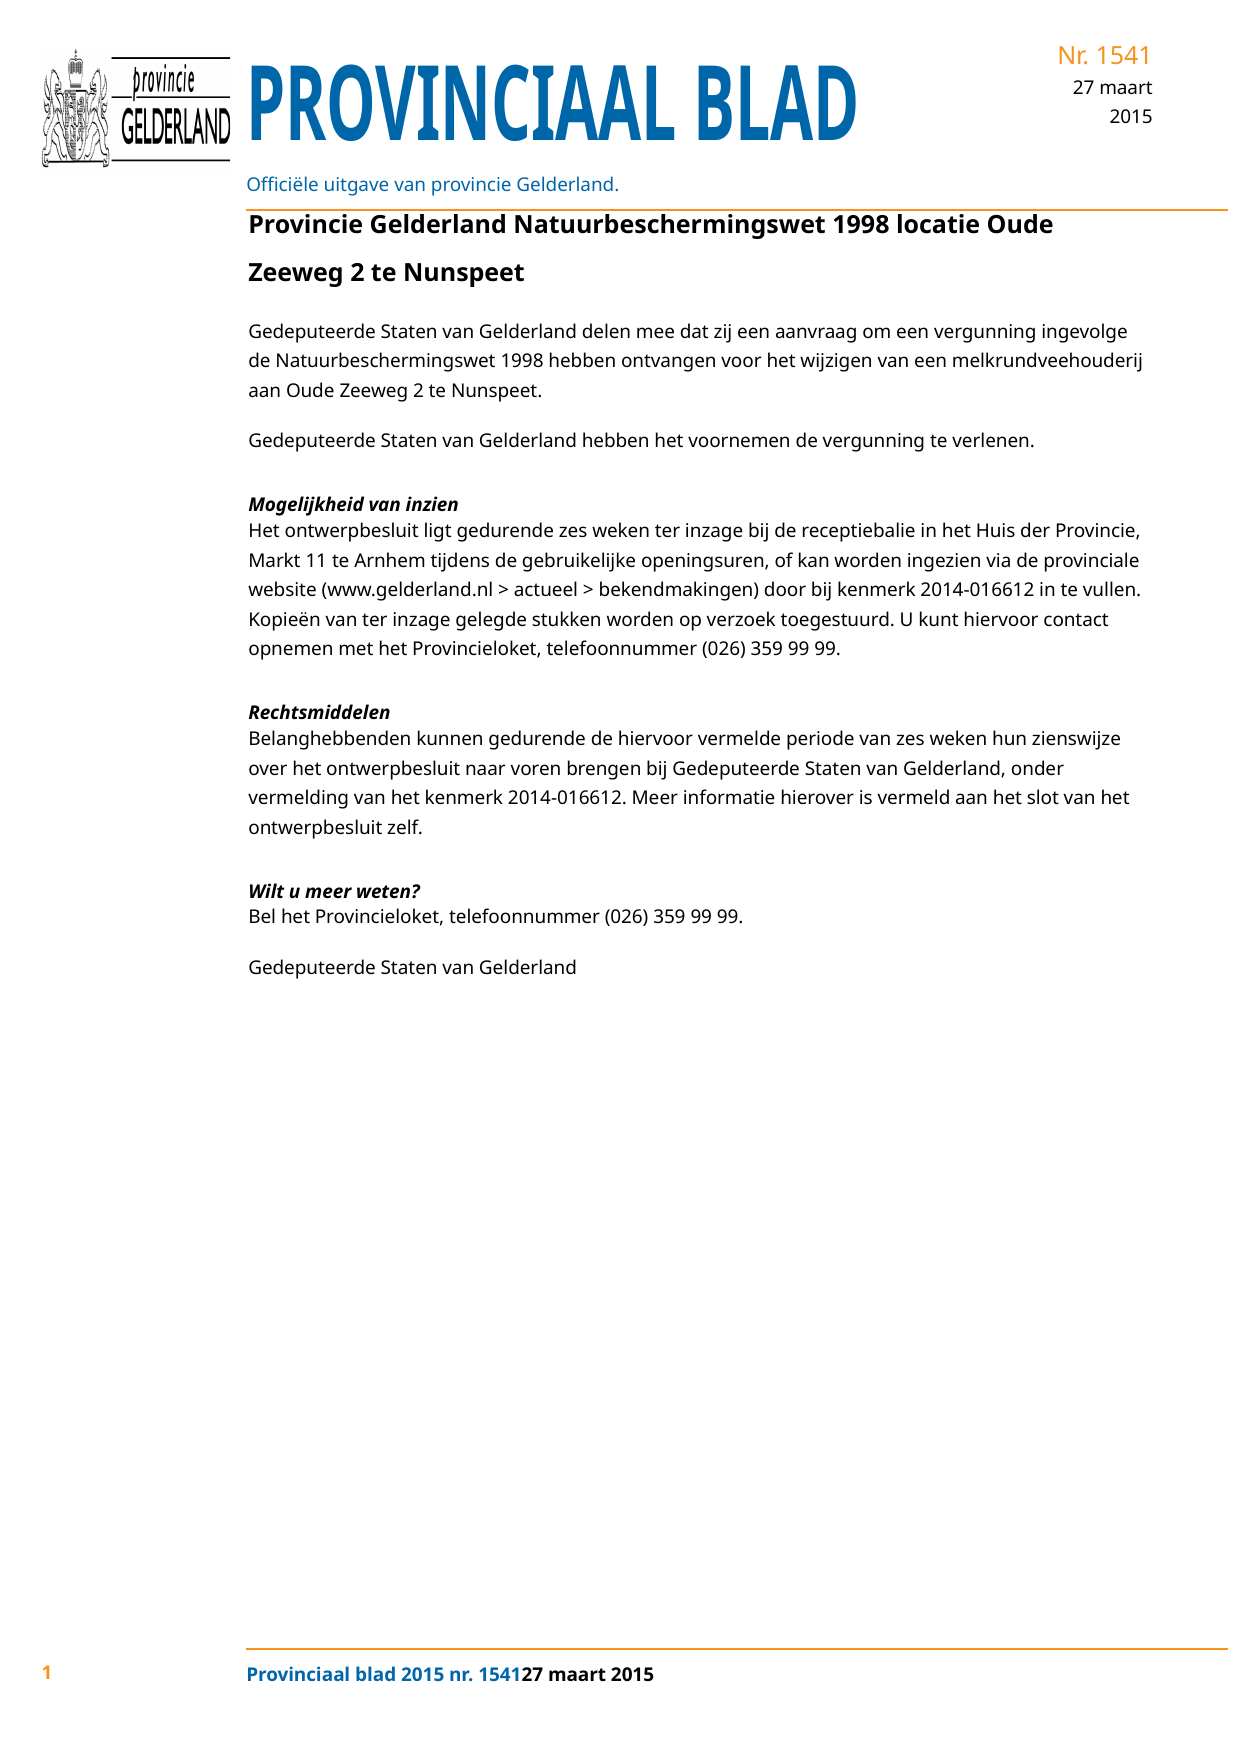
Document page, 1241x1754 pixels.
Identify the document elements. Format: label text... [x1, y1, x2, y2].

text Rechtsmiddelen [248, 699, 1152, 725]
text Het ontwerpbesluit ligt gedurende zes weken ter inzage bij de receptiebalie in het Huis der Provincie, Markt 11 te Arnhem tijdens de gebruikelijke openingsuren, of kan worden ingezien via de provinciale website (www.gelderland.nl > actueel > bekendmakingen) door bij kenmerk 2014-016612 in te vullen. Kopieën van ter inzage gelegde stukken worden op verzoek toegestuurd. U kunt hiervoor contact opnemen met het Provincieloket, telefoonnummer (026) 359 99 99. [248, 517, 1152, 661]
text Mogelijkheid van inzien [248, 491, 1152, 517]
text Gedeputeerde Staten van Gelderland hebben het voornemen de vergunning te verlenen. [248, 427, 1152, 453]
text Wilt u meer weten? [248, 878, 1152, 904]
text Provincie Gelderland Natuurbeschermingswet 1998 locatie Oude Zeeweg 2 te Nunspeet [248, 211, 1152, 288]
text Gedeputeerde Staten van Gelderland [248, 954, 1152, 980]
text Bel het Provincieloket, telefoonnummer (026) 359 99 99. [248, 904, 1152, 929]
text Belanghebbenden kunnen gedurende de hiervoor vermelde periode van zes weken hun zienswijze over het ontwerpbesluit naar voren brengen bij Gedeputeerde Staten van Gelderland, onder vermelding van het kenmerk 2014-016612. Meer informatie hierover is vermeld aan het slot van het ontwerpbesluit zelf. [248, 725, 1152, 840]
picture [41, 47, 231, 172]
text Gedeputeerde Staten van Gelderland delen mee dat zij een aanvraag om een vergunning ingevolge de Natuurbeschermingswet 1998 hebben ontvangen voor het wijzigen van een melkrundveehouderij aan Oude Zeeweg 2 te Nunspeet. [248, 318, 1152, 403]
